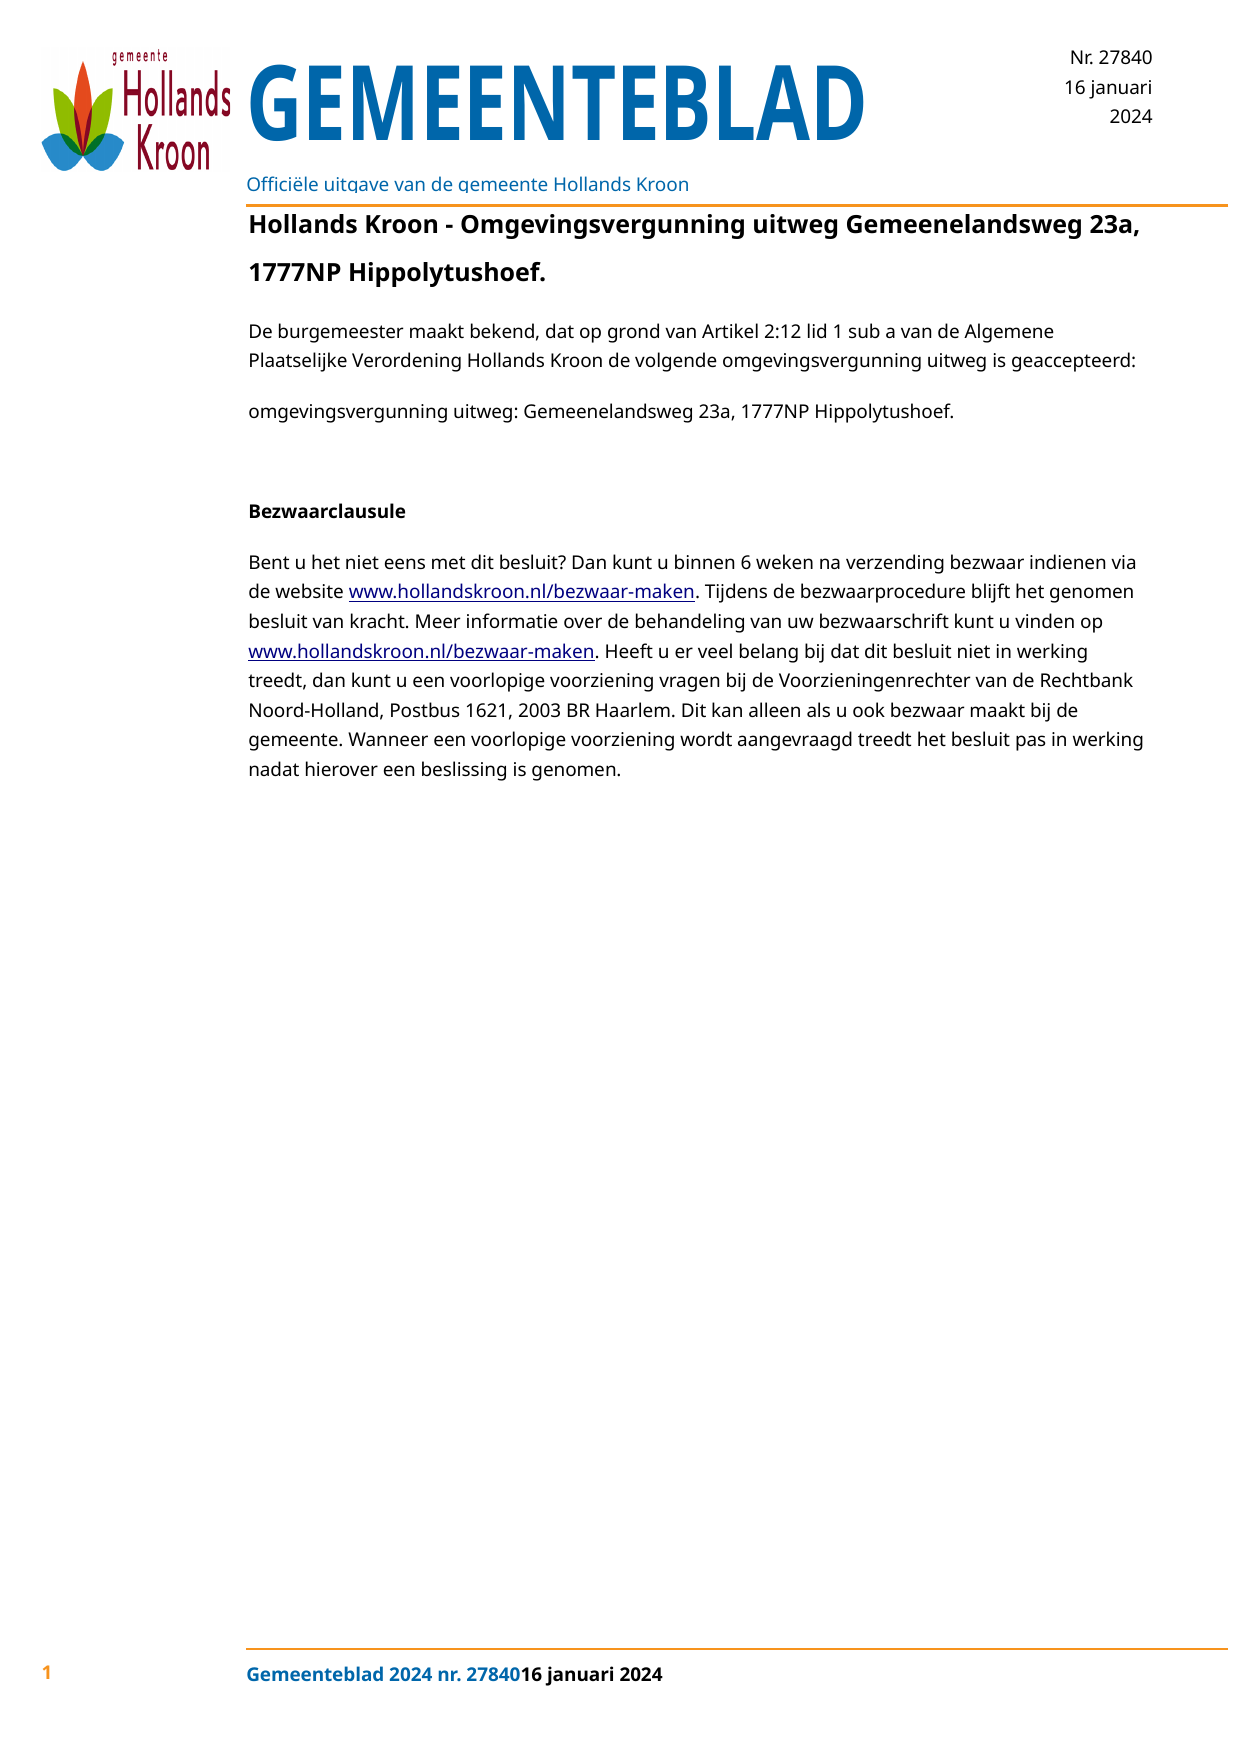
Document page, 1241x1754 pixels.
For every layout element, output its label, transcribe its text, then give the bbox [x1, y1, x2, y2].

text Bezwaarclausule [248, 499, 1152, 524]
text omgevingsvergunning uitweg: Gemeenelandsweg 23a, 1777NP Hippolytushoef. [248, 398, 1152, 424]
text Hollands Kroon - Omgevingsvergunning uitweg Gemeenelandsweg 23a, 1777NP Hippolytushoef. [248, 207, 1152, 288]
text Bent u het niet eens met dit besluit? Dan kunt u binnen 6 weken na verzending bezwaar indienen via de website www.hollandskroon.nl/bezwaar-maken. Tijdens de bezwaarprocedure blijft het genomen besluit van kracht. Meer informatie over de behandeling van uw bezwaarschrift kunt u vinden op www.hollandskroon.nl/bezwaar-maken. Heeft u er veel belang bij dat dit besluit niet in werking treedt, dan kunt u een voorlopige voorziening vragen bij de Voorzieningenrechter van de Rechtbank Noord-Holland, Postbus 1621, 2003 BR Haarlem. Dit kan alleen als u ook bezwaar maakt bij de gemeente. Wanneer een voorlopige voorziening wordt aangevraagd treedt het besluit pas in werking nadat hierover een beslissing is genomen. [248, 549, 1152, 782]
text De burgemeester maakt bekend, dat op grond van Artikel 2:12 lid 1 sub a van de Algemene Plaatselijke Verordening Hollands Kroon de volgende omgevingsvergunning uitweg is geaccepteerd: [248, 318, 1152, 373]
picture [41, 47, 231, 172]
